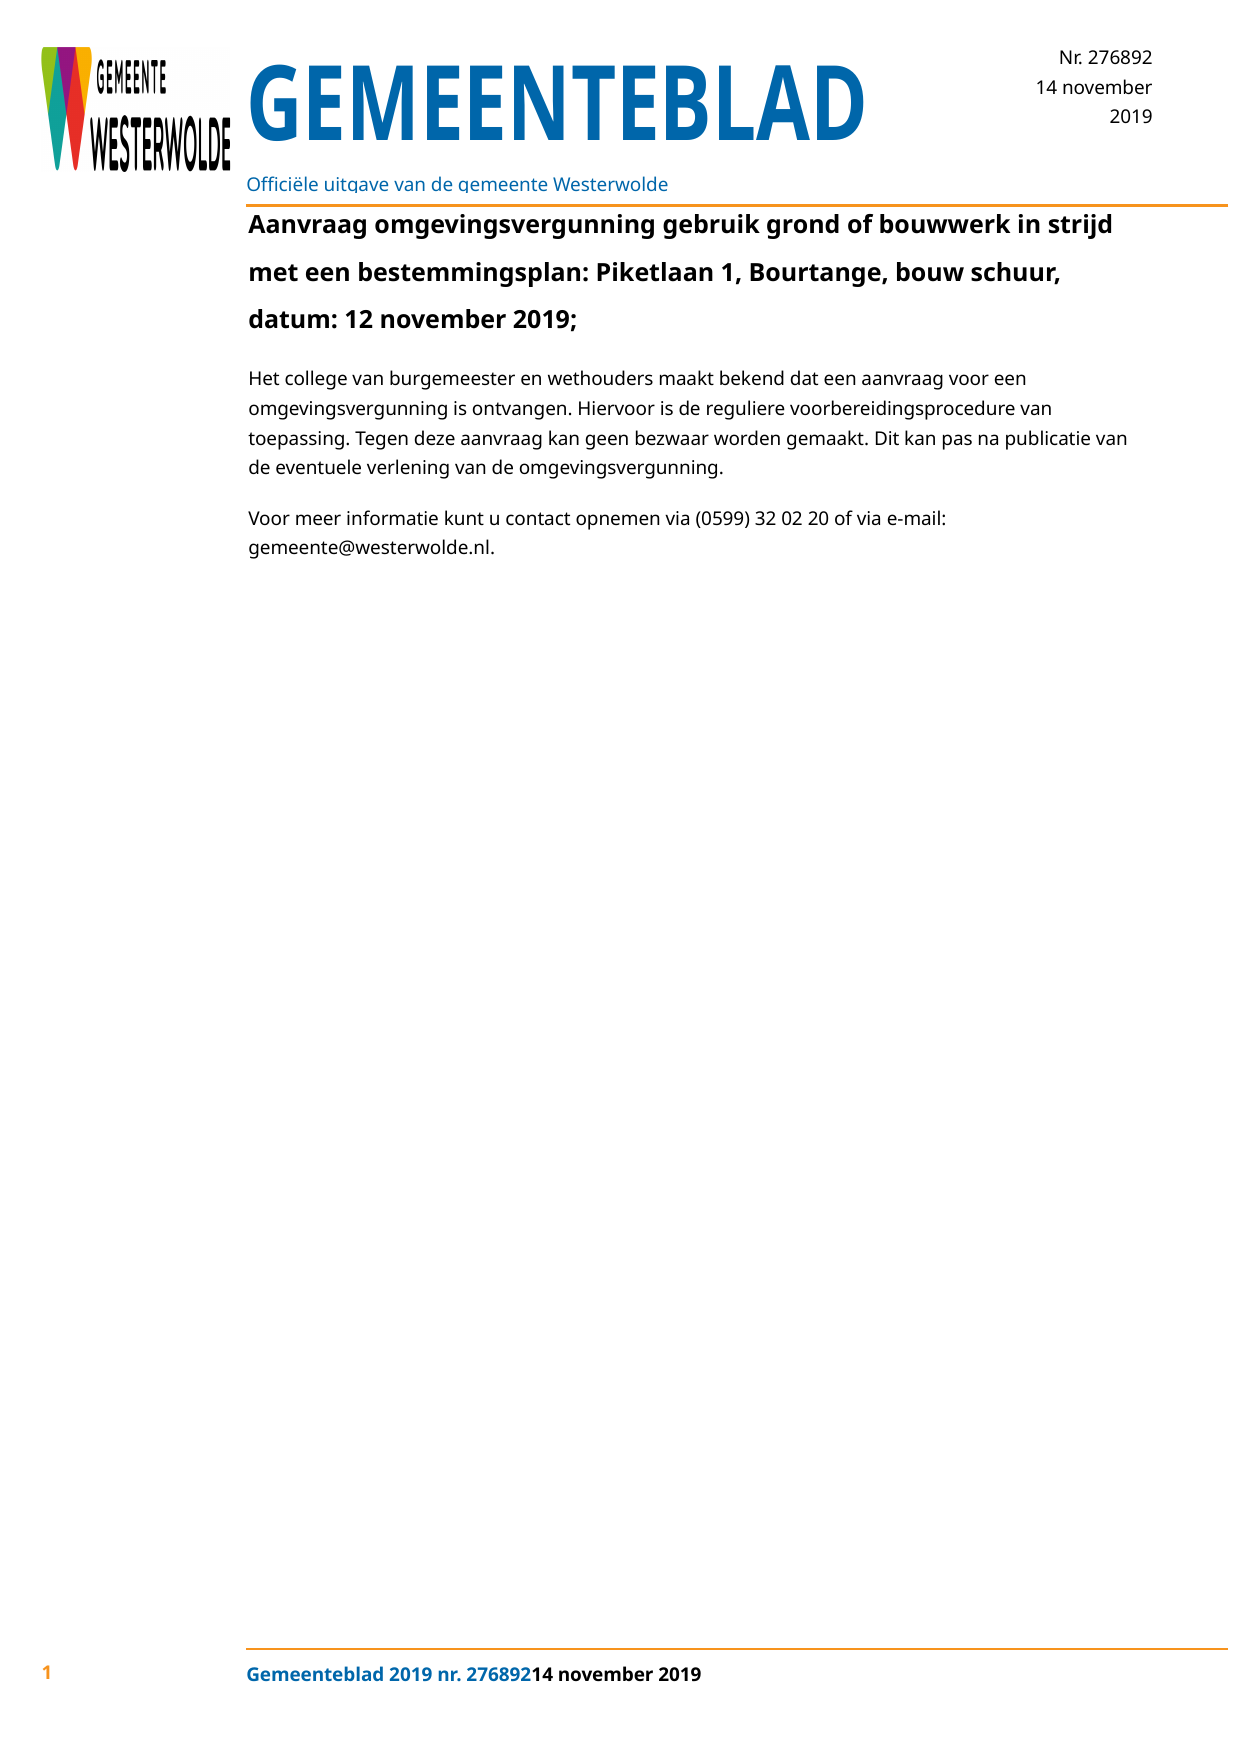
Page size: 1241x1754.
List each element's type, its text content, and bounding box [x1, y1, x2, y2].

text Aanvraag omgevingsvergunning gebruik grond of bouwwerk in strijd met een bestemmingsplan: Piketlaan 1, Bourtange, bouw schuur, datum: 12 november 2019; [248, 207, 1152, 336]
picture [41, 47, 231, 172]
text Voor meer informatie kunt u contact opnemen via (0599) 32 02 20 of via e-mail: gemeente@westerwolde.nl. [248, 505, 1152, 560]
text Het college van burgemeester en wethouders maakt bekend dat een aanvraag voor een omgevingsvergunning is ontvangen. Hiervoor is de reguliere voorbereidingsprocedure van toepassing. Tegen deze aanvraag kan geen bezwaar worden gemaakt. Dit kan pas na publicatie van de eventuele verlening van de omgevingsvergunning. [248, 366, 1152, 480]
